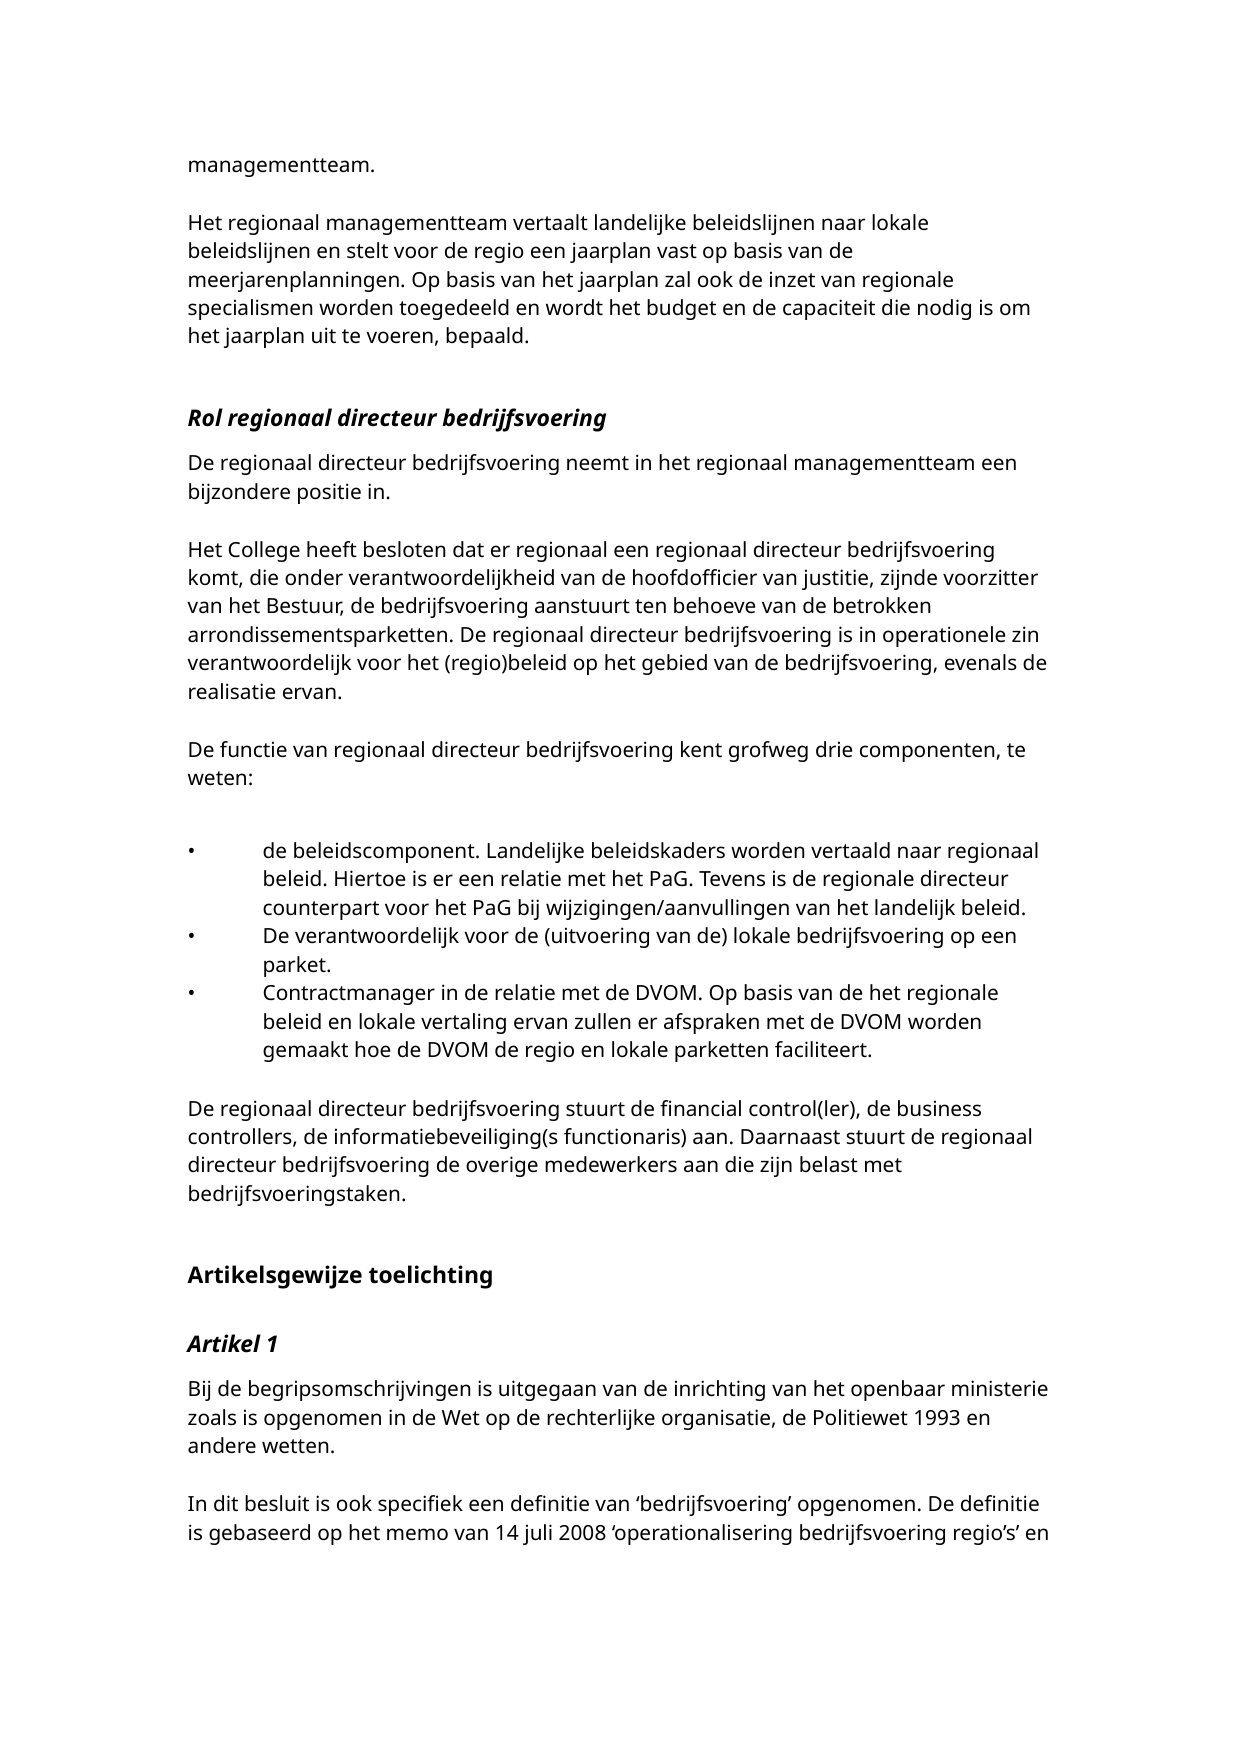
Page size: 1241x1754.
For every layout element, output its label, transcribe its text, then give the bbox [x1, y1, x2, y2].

list de beleidscomponent. Landelijke beleidskaders worden vertaald naar regionaal beleid. Hiertoe is er een relatie met het PaG. Tevens is de regionale directeur counterpart voor het PaG bij wijzigingen/aanvullingen van het landelijk beleid. [187, 836, 1053, 921]
text De regionaal directeur bedrijfsvoering stuurt de financial control(ler), de business controllers, de informatiebeveiliging(s functionaris) aan. Daarnaast stuurt de regionaal directeur bedrijfsvoering de overige medewerkers aan die zijn belast met bedrijfsvoeringstaken. [187, 1094, 1053, 1207]
text Bij de begripsomschrijvingen is uitgegaan van de inrichting van het openbaar ministerie zoals is opgenomen in de Wet op de rechterlijke organisatie, de Politiewet 1993 en andere wetten. [187, 1374, 1053, 1460]
text Het College heeft besloten dat er regionaal een regionaal directeur bedrijfsvoering komt, die onder verantwoordelijkheid van de hoofdofficier van justitie, zijnde voorzitter van het Bestuur, de bedrijfsvoering aanstuurt ten behoeve van de betrokken arrondissementsparketten. De regionaal directeur bedrijfsvoering is in operationele zin verantwoordelijk voor het (regio)beleid op het gebied van de bedrijfsvoering, evenals de realisatie ervan. [187, 535, 1053, 705]
text managementteam. [187, 150, 1053, 178]
subtitle Artikelsgewijze toelichting [187, 1259, 1053, 1291]
text Het regionaal managementteam vertaalt landelijke beleidslijnen naar lokale beleidslijnen en stelt voor de regio een jaarplan vast op basis van de meerjarenplanningen. Op basis van het jaarplan zal ook de inzet van regionale specialismen worden toegedeeld en wordt het budget en de capaciteit die nodig is om het jaarplan uit te voeren, bepaald. [187, 208, 1053, 350]
list Contractmanager in de relatie met de DVOM. Op basis van de het regionale beleid en lokale vertaling ervan zullen er afspraken met de DVOM worden gemaakt hoe de DVOM de regio en lokale parketten faciliteert. [187, 978, 1053, 1064]
text De regionaal directeur bedrijfsvoering neemt in het regionaal managementteam een bijzondere positie in. [187, 448, 1053, 505]
text In dit besluit is ook specifiek een definitie van ‘bedrijfsvoering’ opgenomen. De definitie is gebaseerd op het memo van 14 juli 2008 ‘operationalisering bedrijfsvoering regio’s’ en [187, 1489, 1053, 1546]
subtitle Artikel 1 [187, 1328, 1053, 1359]
text De functie van regionaal directeur bedrijfsvoering kent grofweg drie componenten, te weten: [187, 735, 1053, 792]
list De verantwoordelijk voor de (uitvoering van de) lokale bedrijfsvoering op een parket. [187, 921, 1053, 978]
subtitle Rol regionaal directeur bedrijfsvoering [187, 402, 1053, 433]
